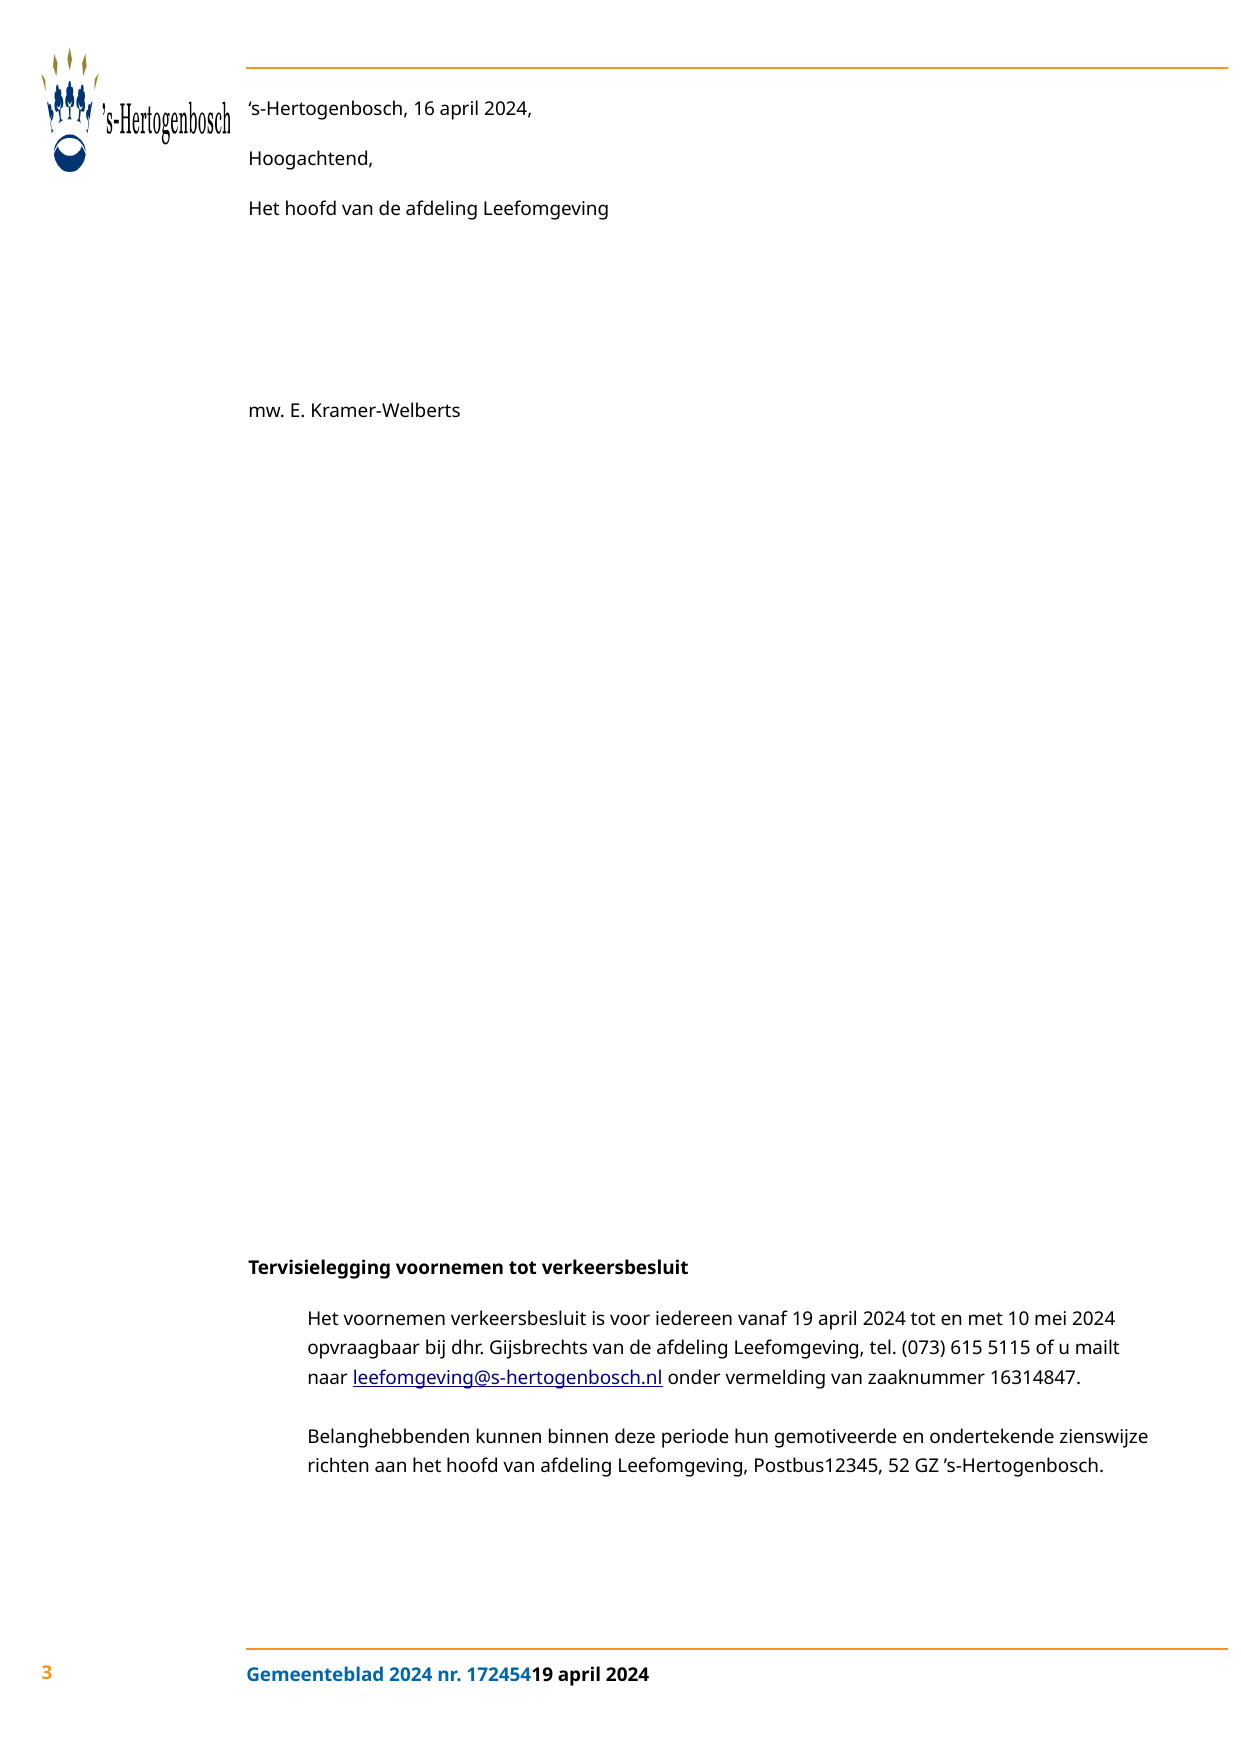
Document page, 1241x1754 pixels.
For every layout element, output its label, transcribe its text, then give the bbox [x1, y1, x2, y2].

text Tervisielegging voornemen tot verkeersbesluit [248, 1254, 1152, 1280]
list Het voornemen verkeersbesluit is voor iedereen vanaf 19 april 2024 tot en met 10 mei 2024 opvraagbaar bij dhr. Gijsbrechts van de afdeling Leefomgeving, tel. (073) 615 5115 of u mailt naar leefomgeving@s-hertogenbosch.nl onder vermelding van zaaknummer 16314847. [248, 1305, 1152, 1390]
picture [41, 47, 231, 172]
text Het hoofd van de afdeling Leefomgeving [248, 196, 1152, 221]
list Belanghebbenden kunnen binnen deze periode hun gemotiveerde en ondertekende zienswijze richten aan het hoofd van afdeling Leefomgeving, Postbus12345, 52 GZ ’s-Hertogenbosch. [248, 1423, 1152, 1478]
text ‘s-Hertogenbosch, 16 april 2024, [248, 95, 1152, 121]
text Hoogachtend, [248, 145, 1152, 171]
text mw. E. Kramer-Welberts [248, 397, 1152, 423]
